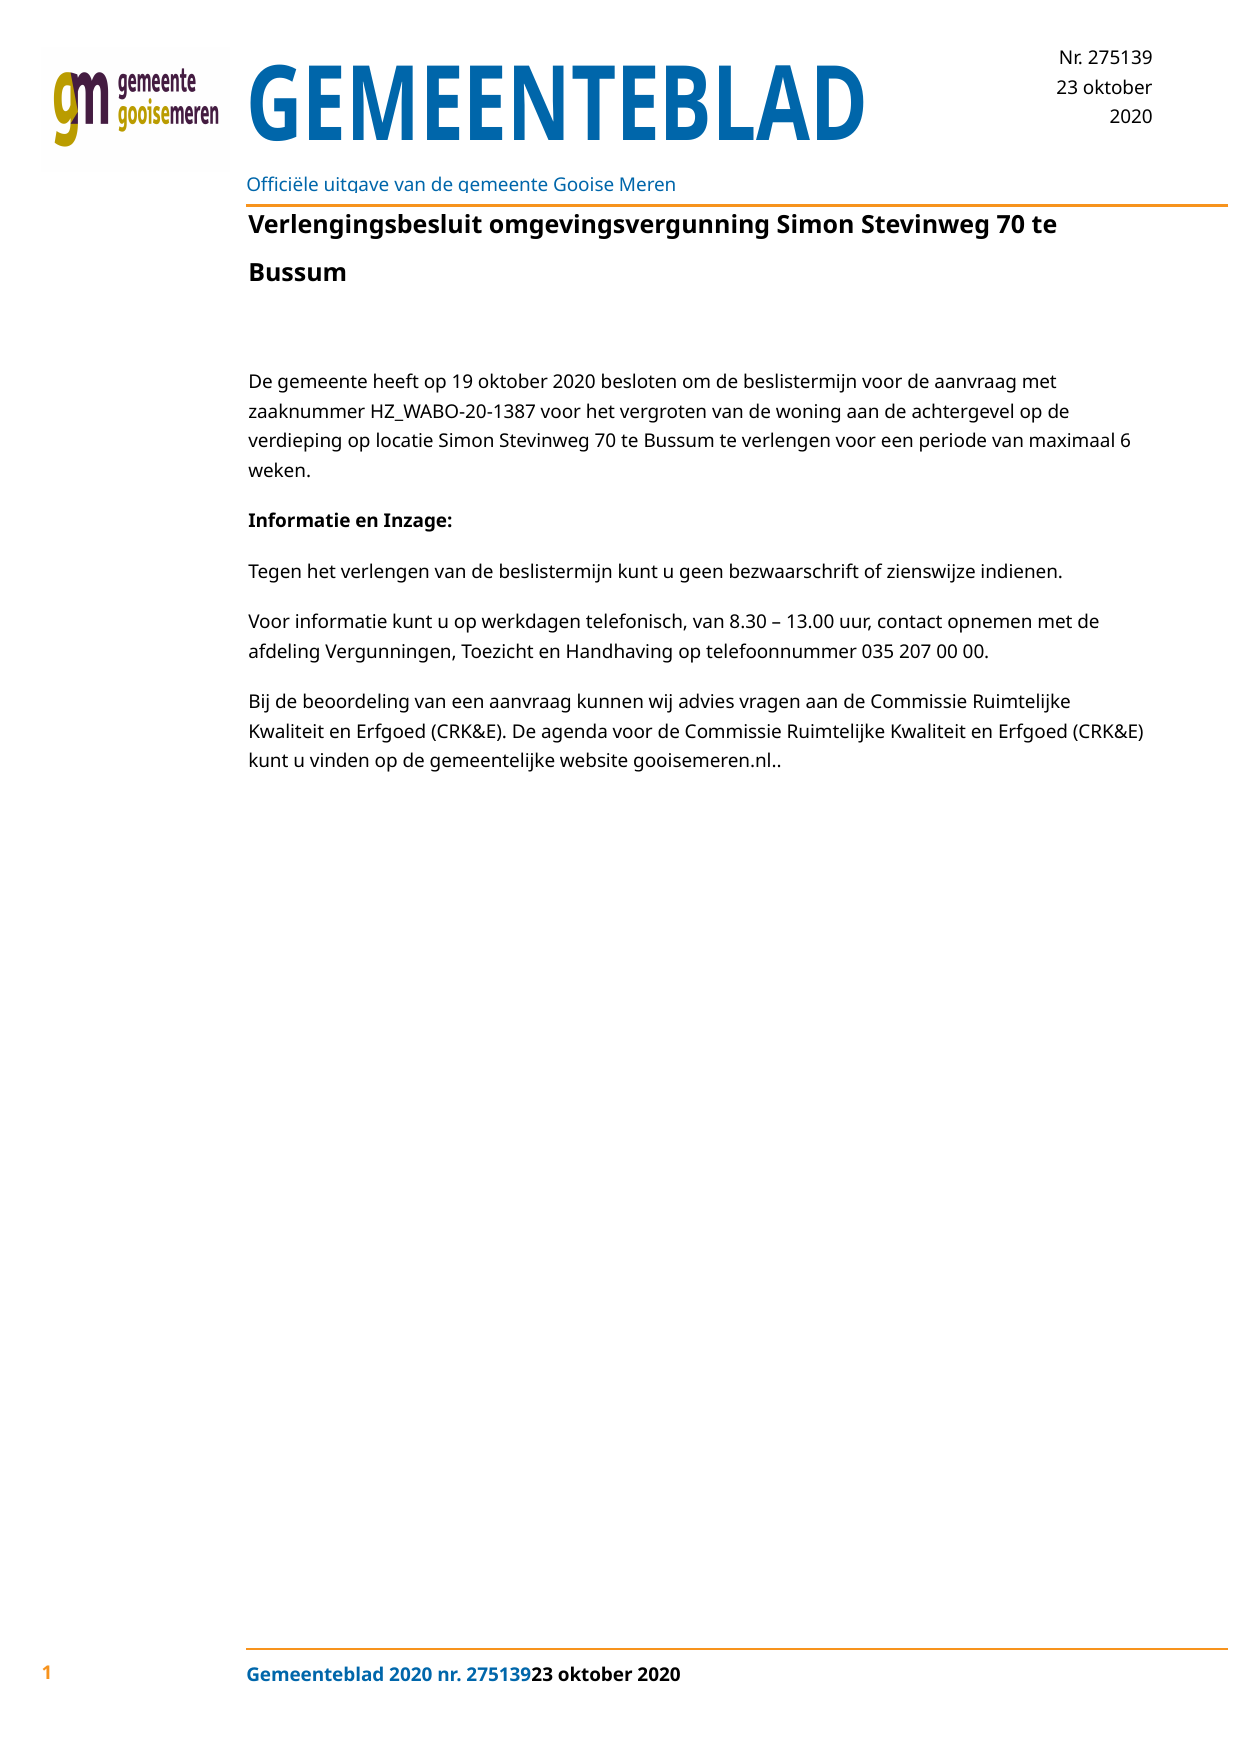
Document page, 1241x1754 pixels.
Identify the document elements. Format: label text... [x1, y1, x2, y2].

text Informatie en Inzage: [248, 507, 1152, 533]
picture [41, 47, 231, 172]
text Tegen het verlengen van de beslistermijn kunt u geen bezwaarschrift of zienswijze indienen. [248, 558, 1152, 584]
text De gemeente heeft op 19 oktober 2020 besloten om de beslistermijn voor de aanvraag met zaaknummer HZ_WABO-20-1387 voor het vergroten van de woning aan de achtergevel op de verdieping op locatie Simon Stevinweg 70 te Bussum te verlengen voor een periode van maximaal 6 weken. [248, 368, 1152, 483]
text Verlengingsbesluit omgevingsvergunning Simon Stevinweg 70 te Bussum [248, 207, 1152, 288]
text Voor informatie kunt u op werkdagen telefonisch, van 8.30 – 13.00 uur, contact opnemen met de afdeling Vergunningen, Toezicht en Handhaving op telefoonnummer 035 207 00 00. [248, 608, 1152, 664]
text Bij de beoordeling van een aanvraag kunnen wij advies vragen aan de Commissie Ruimtelijke Kwaliteit en Erfgoed (CRK&E). De agenda voor de Commissie Ruimtelijke Kwaliteit en Erfgoed (CRK&E) kunt u vinden op de gemeentelijke website gooisemeren.nl.. [248, 688, 1152, 773]
